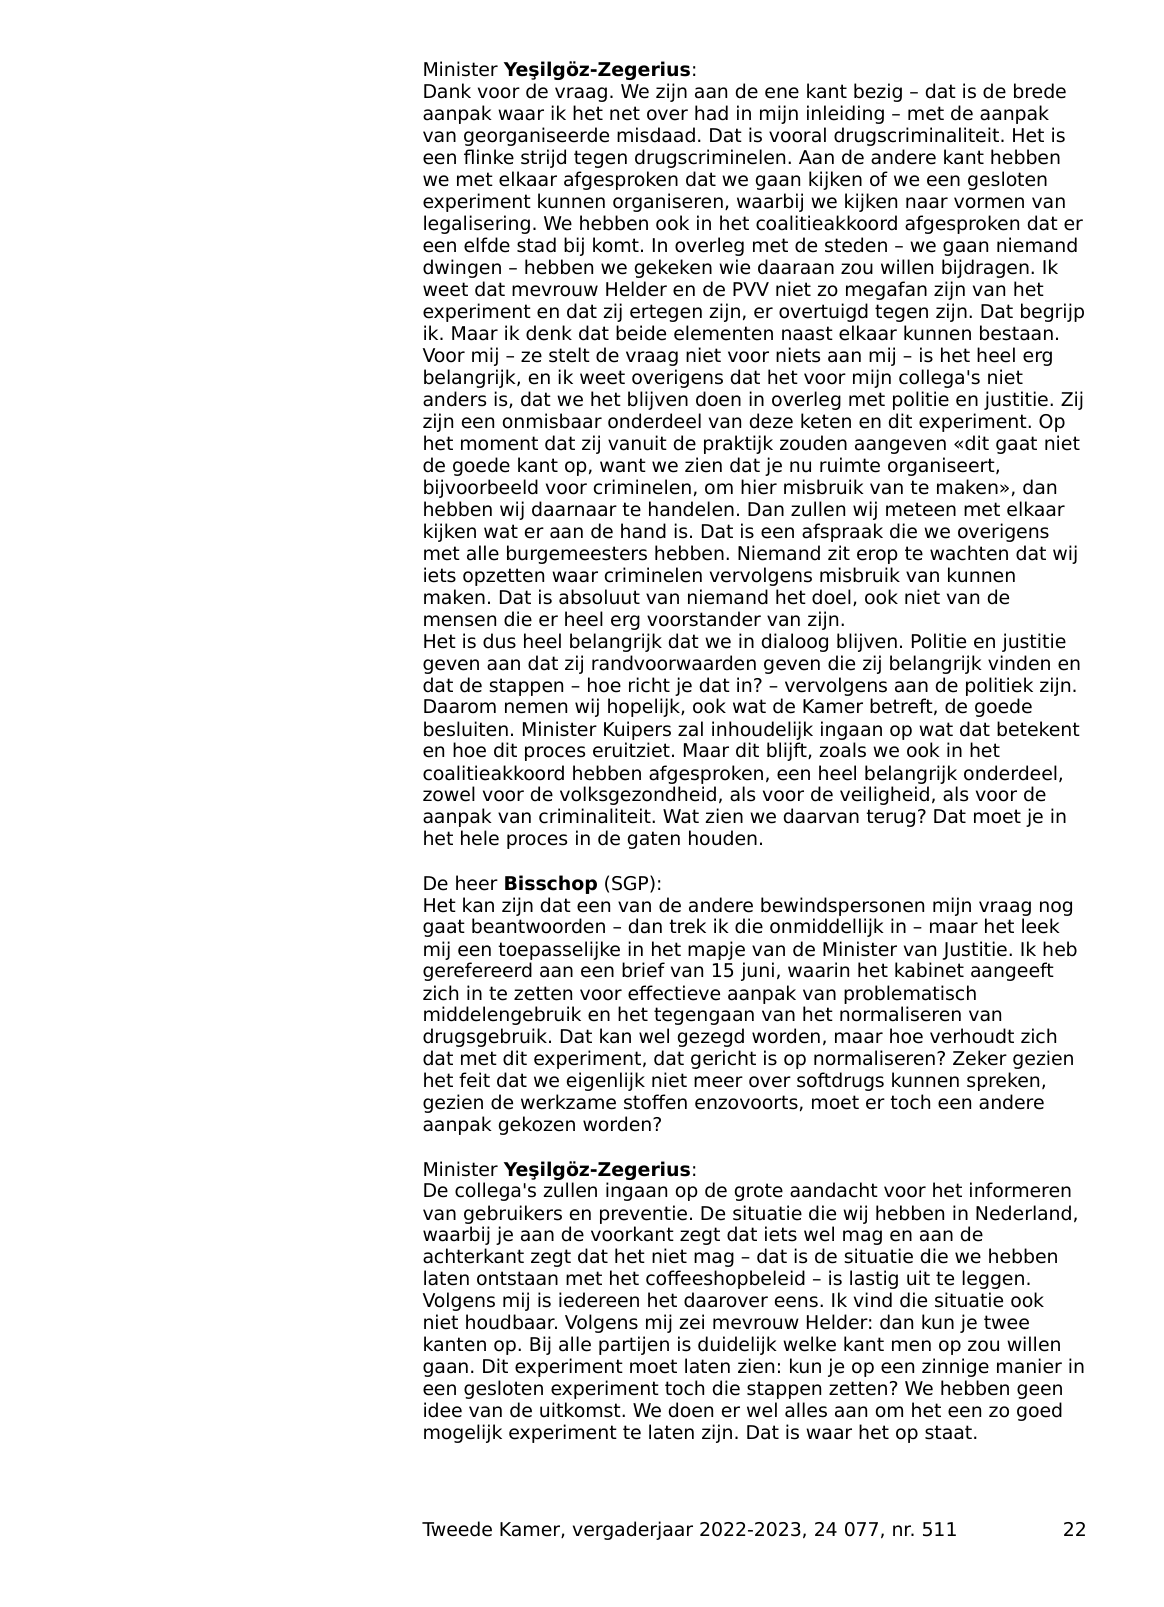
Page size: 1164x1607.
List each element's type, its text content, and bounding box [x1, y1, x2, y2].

text Het kan zijn dat een van de andere bewindspersonen mijn vraag nog gaat beantwoorden – dan trek ik die onmiddellijk in – maar het leek mij een toepasselijke in het mapje van de Minister van Justitie. Ik heb gerefereerd aan een brief van 15 juni, waarin het kabinet aangeeft zich in te zetten voor effectieve aanpak van problematisch middelengebruik en het tegengaan van het normaliseren van drugsgebruik. Dat kan wel gezegd worden, maar hoe verhoudt zich dat met dit experiment, dat gericht is op normaliseren? Zeker gezien het feit dat we eigenlijk niet meer over softdrugs kunnen spreken, gezien de werkzame stoffen enzovoorts, moet er toch een andere aanpak gekozen worden? [422, 894, 1087, 1136]
text De collega's zullen ingaan op de grote aandacht voor het informeren van gebruikers en preventie. De situatie die wij hebben in Nederland, waarbij je aan de voorkant zegt dat iets wel mag en aan de achterkant zegt dat het niet mag – dat is de situatie die we hebben laten ontstaan met het coffeeshopbeleid – is lastig uit te leggen. Volgens mij is iedereen het daarover eens. Ik vind die situatie ook niet houdbaar. Volgens mij zei mevrouw Helder: dan kun je twee kanten op. Bij alle partijen is duidelijk welke kant men op zou willen gaan. Dit experiment moet laten zien: kun je op een zinnige manier in een gesloten experiment toch die stappen zetten? We hebben geen idee van de uitkomst. We doen er wel alles aan om het een zo goed mogelijk experiment te laten zijn. Dat is waar het op staat. [422, 1180, 1087, 1444]
text De heer Bisschop (SGP): [422, 872, 1087, 894]
text Minister Yeşilgöz-Zegerius: [422, 59, 1087, 81]
text Het is dus heel belangrijk dat we in dialoog blijven. Politie en justitie geven aan dat zij randvoorwaarden geven die zij belangrijk vinden en dat de stappen – hoe richt je dat in? – vervolgens aan de politiek zijn. Daarom nemen wij hopelijk, ook wat de Kamer betreft, de goede besluiten. Minister Kuipers zal inhoudelijk ingaan op wat dat betekent en hoe dit proces eruitziet. Maar dit blijft, zoals we ook in het coalitieakkoord hebben afgesproken, een heel belangrijk onderdeel, zowel voor de volksgezondheid, als voor de veiligheid, als voor de aanpak van criminaliteit. Wat zien we daarvan terug? Dat moet je in het hele proces in de gaten houden. [422, 631, 1087, 850]
text Voor mij – ze stelt de vraag niet voor niets aan mij – is het heel erg belangrijk, en ik weet overigens dat het voor mijn collega's niet anders is, dat we het blijven doen in overleg met politie en justitie. Zij zijn een onmisbaar onderdeel van deze keten en dit experiment. Op het moment dat zij vanuit de praktijk zouden aangeven «dit gaat niet de goede kant op, want we zien dat je nu ruimte organiseert, bijvoorbeeld voor criminelen, om hier misbruik van te maken», dan hebben wij daarnaar te handelen. Dan zullen wij meteen met elkaar kijken wat er aan de hand is. Dat is een afspraak die we overigens met alle burgemeesters hebben. Niemand zit erop te wachten dat wij iets opzetten waar criminelen vervolgens misbruik van kunnen maken. Dat is absoluut van niemand het doel, ook niet van de mensen die er heel erg voorstander van zijn. [422, 345, 1087, 631]
text Dank voor de vraag. We zijn aan de ene kant bezig – dat is de brede aanpak waar ik het net over had in mijn inleiding – met de aanpak van georganiseerde misdaad. Dat is vooral drugscriminaliteit. Het is een flinke strijd tegen drugscriminelen. Aan de andere kant hebben we met elkaar afgesproken dat we gaan kijken of we een gesloten experiment kunnen organiseren, waarbij we kijken naar vormen van legalisering. We hebben ook in het coalitieakkoord afgesproken dat er een elfde stad bij komt. In overleg met de steden – we gaan niemand dwingen – hebben we gekeken wie daaraan zou willen bijdragen. Ik weet dat mevrouw Helder en de PVV niet zo megafan zijn van het experiment en dat zij ertegen zijn, er overtuigd tegen zijn. Dat begrijp ik. Maar ik denk dat beide elementen naast elkaar kunnen bestaan. [422, 81, 1087, 345]
text Minister Yeşilgöz-Zegerius: [422, 1158, 1087, 1180]
